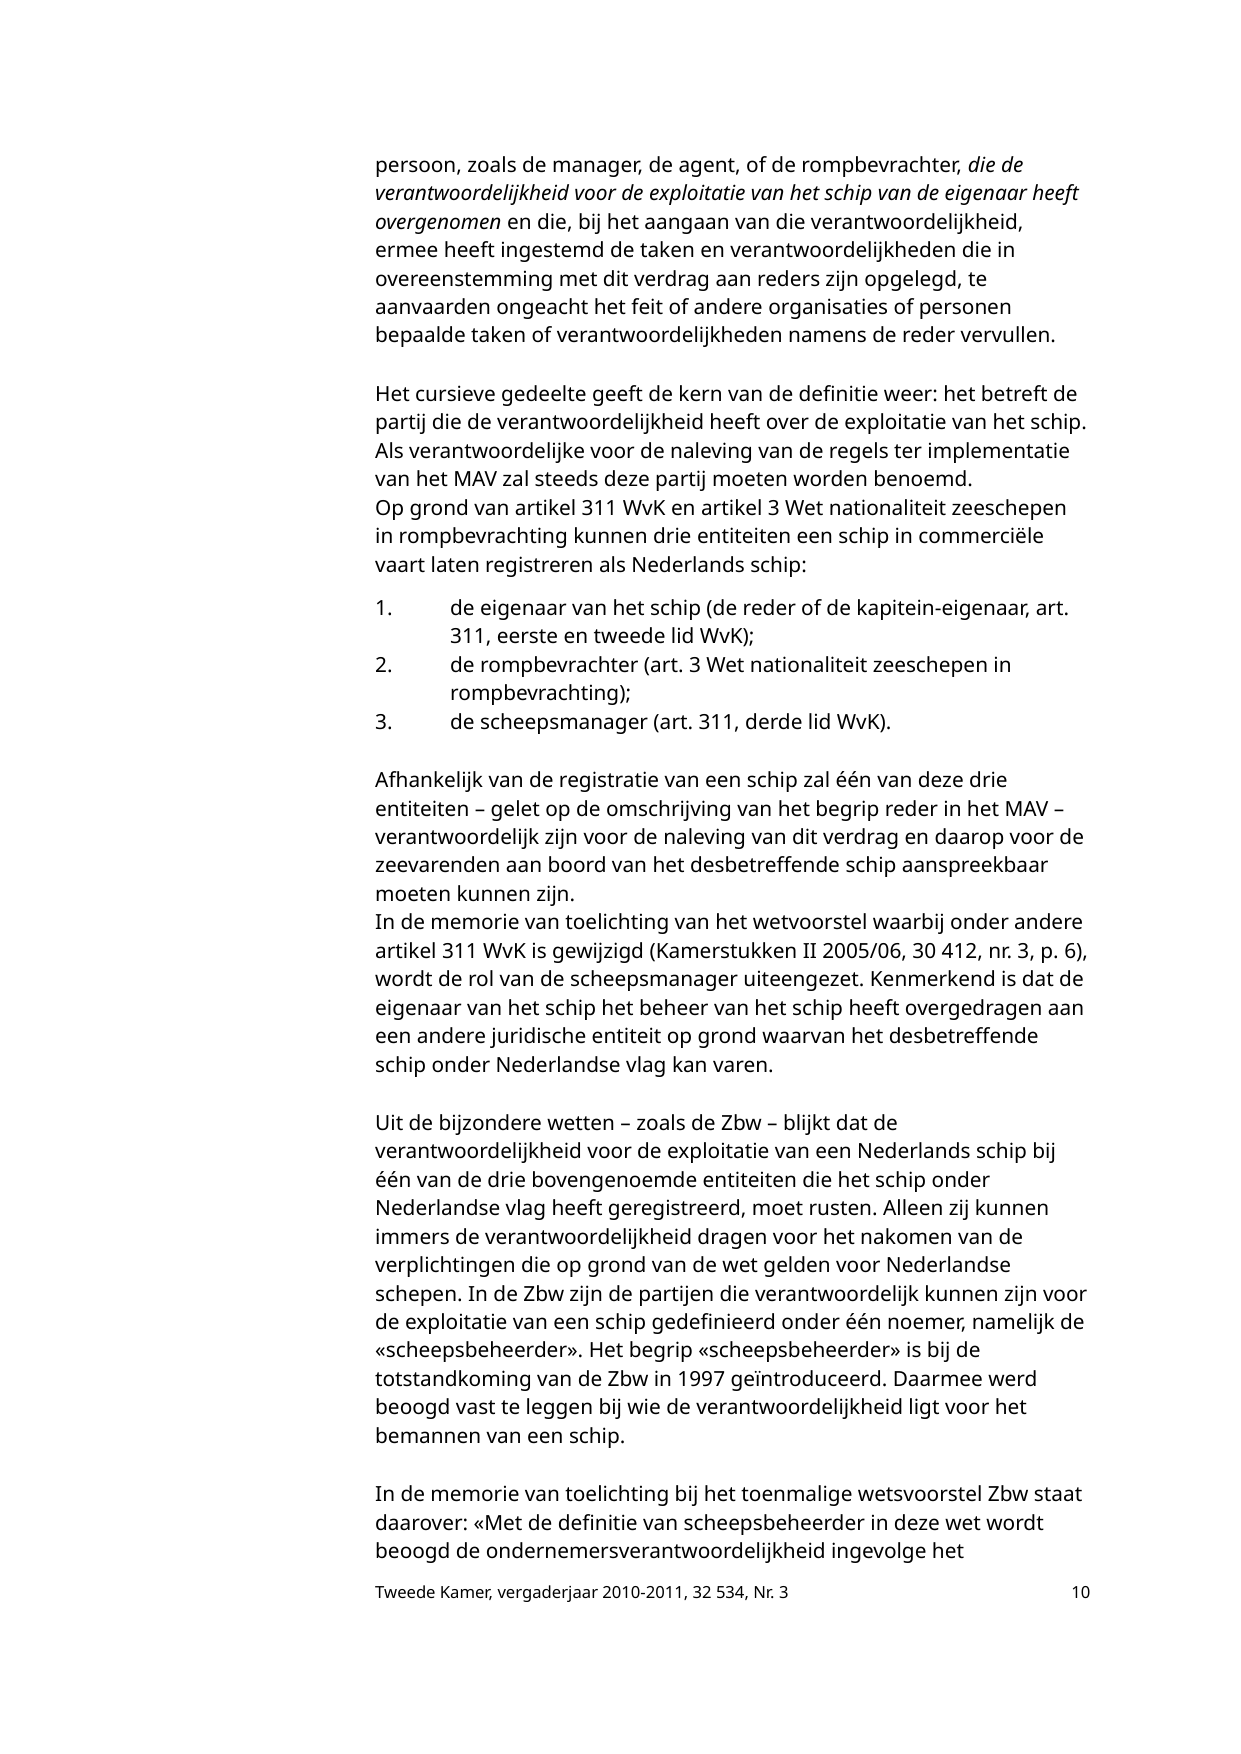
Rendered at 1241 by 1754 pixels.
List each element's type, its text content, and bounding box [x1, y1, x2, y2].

text In de memorie van toelichting bij het toenmalige wetsvoorstel Zbw staat daarover: «Met de definitie van scheepsbeheerder in deze wet wordt beoogd de ondernemersverantwoordelijkheid ingevolge het [375, 1479, 1090, 1565]
text In de memorie van toelichting van het wetvoorstel waarbij onder andere artikel 311 WvK is gewijzigd (Kamerstukken II 2005/06, 30 412, nr. 3, p. 6), wordt de rol van de scheepsmanager uiteengezet. Kenmerkend is dat de eigenaar van het schip het beheer van het schip heeft overgedragen aan een andere juridische entiteit op grond waarvan het desbetreffende schip onder Nederlandse vlag kan varen. [375, 907, 1090, 1078]
text Afhankelijk van de registratie van een schip zal één van deze drie entiteiten – gelet op de omschrijving van het begrip reder in het MAV – verantwoordelijk zijn voor de naleving van dit verdrag en daarop voor de zeevarenden aan boord van het desbetreffende schip aanspreekbaar moeten kunnen zijn. [375, 765, 1090, 907]
list de rompbevrachter (art. 3 Wet nationaliteit zeeschepen in rompbevrachting); [375, 650, 1090, 707]
list de scheepsmanager (art. 311, derde lid WvK). [375, 707, 1090, 735]
text persoon, zoals de manager, de agent, of de rompbevrachter, die de verantwoordelijkheid voor de exploitatie van het schip van de eigenaar heeft overgenomen en die, bij het aangaan van die verantwoordelijkheid, ermee heeft ingestemd de taken en verantwoordelijkheden die in overeenstemming met dit verdrag aan reders zijn opgelegd, te aanvaarden ongeacht het feit of andere organisaties of personen bepaalde taken of verantwoordelijkheden namens de reder vervullen. [375, 150, 1090, 349]
text Het cursieve gedeelte geeft de kern van de definitie weer: het betreft de partij die de verantwoordelijkheid heeft over de exploitatie van het schip. Als verantwoordelijke voor de naleving van de regels ter implementatie van het MAV zal steeds deze partij moeten worden benoemd. [375, 379, 1090, 493]
list de eigenaar van het schip (de reder of de kapitein-eigenaar, art. 311, eerste en tweede lid WvK); [375, 593, 1090, 650]
text Uit de bijzondere wetten – zoals de Zbw – blijkt dat de verantwoordelijkheid voor de exploitatie van een Nederlands schip bij één van de drie bovengenoemde entiteiten die het schip onder Nederlandse vlag heeft geregistreerd, moet rusten. Alleen zij kunnen immers de verantwoordelijkheid dragen voor het nakomen van de verplichtingen die op grond van de wet gelden voor Nederlandse schepen. In de Zbw zijn de partijen die verantwoordelijk kunnen zijn voor de exploitatie van een schip gedefinieerd onder één noemer, namelijk de «scheepsbeheerder». Het begrip «scheepsbeheerder» is bij de totstandkoming van de Zbw in 1997 geïntroduceerd. Daarmee werd beoogd vast te leggen bij wie de verantwoordelijkheid ligt voor het bemannen van een schip. [375, 1108, 1090, 1449]
text Op grond van artikel 311 WvK en artikel 3 Wet nationaliteit zeeschepen in rompbevrachting kunnen drie entiteiten een schip in commerciële vaart laten registreren als Nederlands schip: [375, 493, 1090, 578]
